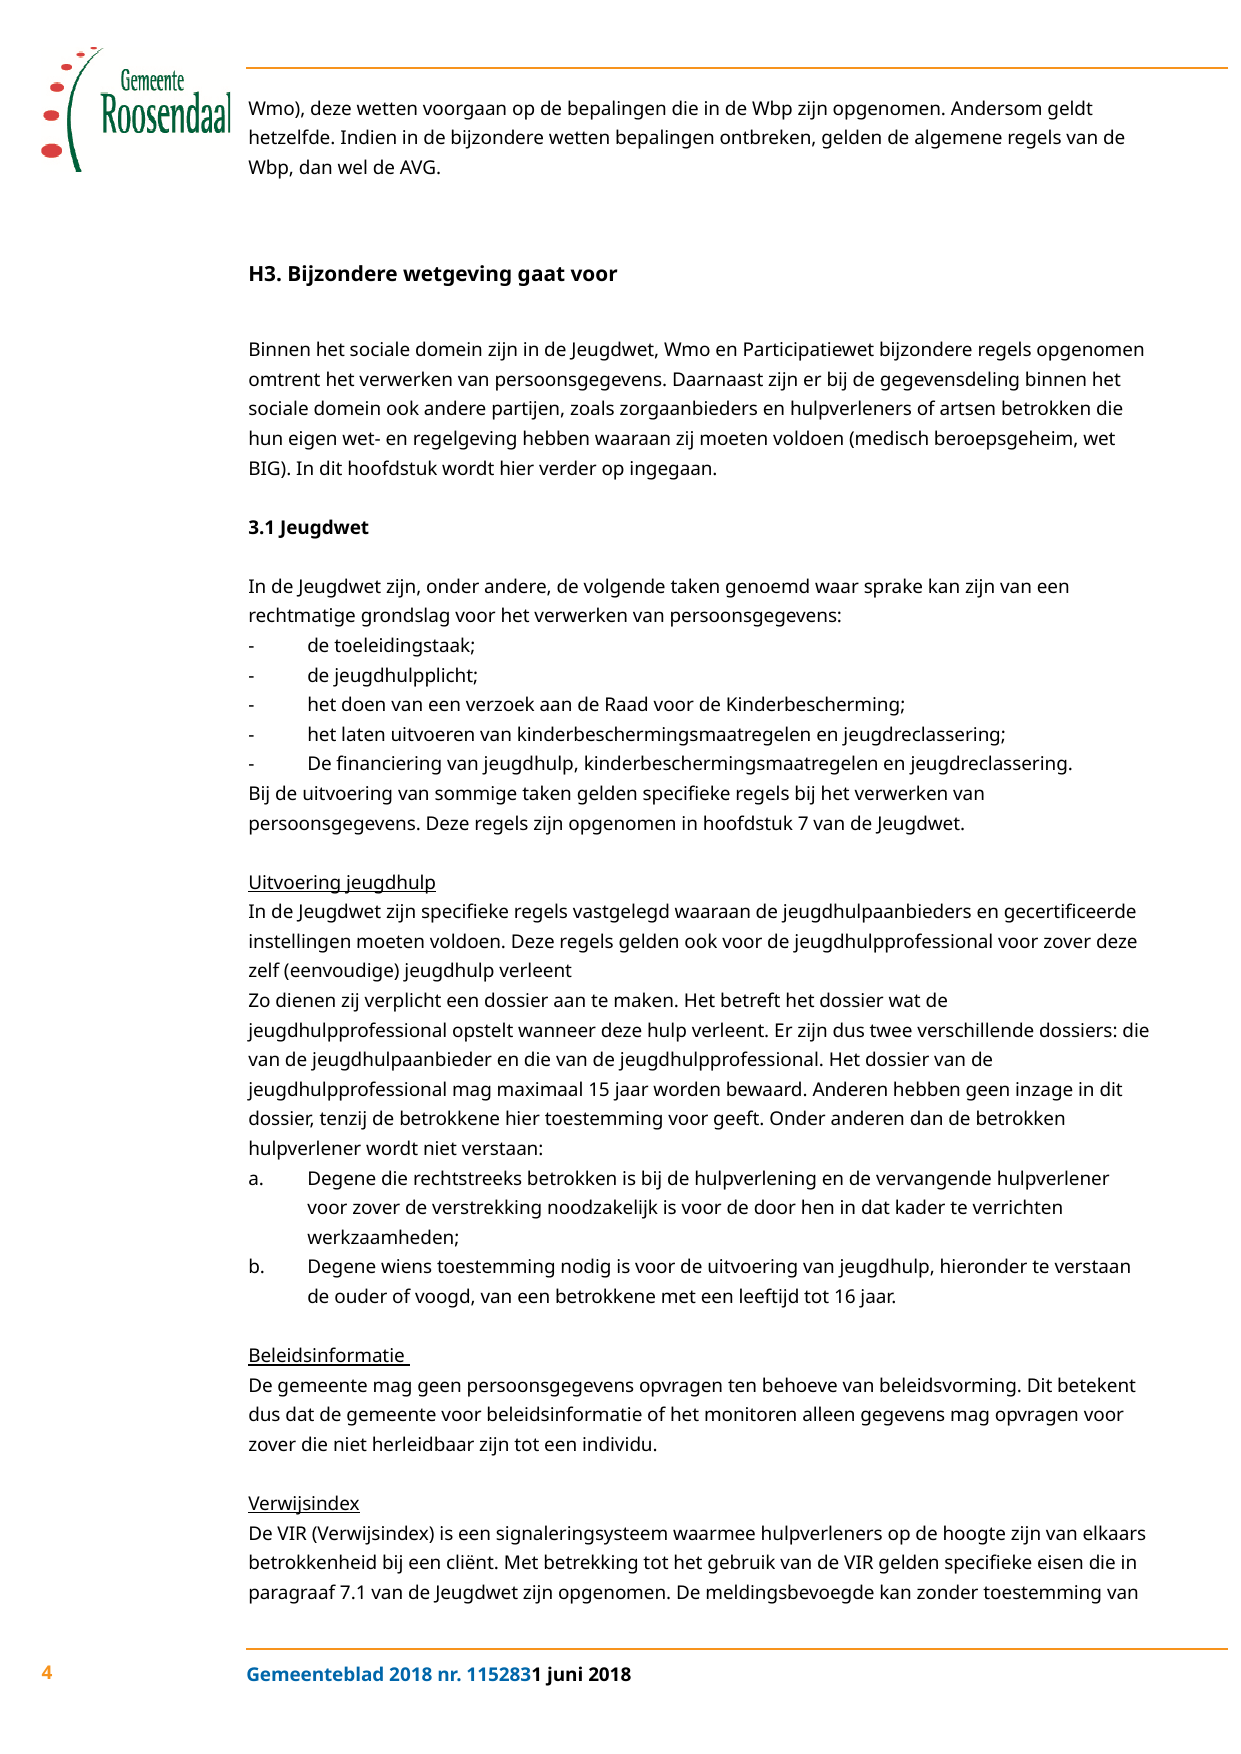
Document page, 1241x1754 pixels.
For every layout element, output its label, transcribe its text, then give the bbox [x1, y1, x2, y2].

text H3. Bijzondere wetgeving gaat voor [248, 259, 1152, 287]
text In de Jeugdwet zijn, onder andere, de volgende taken genoemd waar sprake kan zijn van een rechtmatige grondslag voor het verwerken van persoonsgegevens: [248, 573, 1152, 628]
text Verwijsindex [248, 1490, 1152, 1516]
list Degene wiens toestemming nodig is voor de uitvoering van jeugdhulp, hieronder te verstaan de ouder of voogd, van een betrokkene met een leeftijd tot 16 jaar. [248, 1253, 1152, 1309]
text In de Jeugdwet zijn specifieke regels vastgelegd waaraan de jeugdhulpaanbieders en gecertificeerde instellingen moeten voldoen. Deze regels gelden ook voor de jeugdhulpprofessional voor zover deze zelf (eenvoudige) jeugdhulp verleent [248, 898, 1152, 983]
list de jeugdhulpplicht; [248, 662, 1152, 688]
text Uitvoering jeugdhulp [248, 869, 1152, 895]
picture [41, 47, 231, 172]
list De financiering van jeugdhulp, kinderbeschermingsmaatregelen en jeugdreclassering. [248, 751, 1152, 776]
text Wmo), deze wetten voorgaan op de bepalingen die in de Wbp zijn opgenomen. Andersom geldt hetzelfde. Indien in de bijzondere wetten bepalingen ontbreken, gelden de algemene regels van de Wbp, dan wel de AVG. [248, 95, 1152, 180]
text Beleidsinformatie [248, 1342, 1152, 1368]
list het doen van een verzoek aan de Raad voor de Kinderbescherming; [248, 691, 1152, 717]
list het laten uitvoeren van kinderbeschermingsmaatregelen en jeugdreclassering; [248, 721, 1152, 747]
list Degene die rechtstreeks betrokken is bij de hulpverlening en de vervangende hulpverlener voor zover de verstrekking noodzakelijk is voor de door hen in dat kader te verrichten werkzaamheden; [248, 1165, 1152, 1250]
text Binnen het sociale domein zijn in de Jeugdwet, Wmo en Participatiewet bijzondere regels opgenomen omtrent het verwerken van persoonsgegevens. Daarnaast zijn er bij de gegevensdeling binnen het sociale domein ook andere partijen, zoals zorgaanbieders en hulpverleners of artsen betrokken die hun eigen wet- en regelgeving hebben waaraan zij moeten voldoen (medisch beroepsgeheim, wet BIG). In dit hoofdstuk wordt hier verder op ingegaan. [248, 336, 1152, 481]
text De gemeente mag geen persoonsgegevens opvragen ten behoeve van beleidsvorming. Dit betekent dus dat de gemeente voor beleidsinformatie of het monitoren alleen gegevens mag opvragen voor zover die niet herleidbaar zijn tot een individu. [248, 1372, 1152, 1457]
text Bij de uitvoering van sommige taken gelden specifieke regels bij het verwerken van persoonsgegevens. Deze regels zijn opgenomen in hoofdstuk 7 van de Jeugdwet. [248, 780, 1152, 836]
text Zo dienen zij verplicht een dossier aan te maken. Het betreft het dossier wat de jeugdhulpprofessional opstelt wanneer deze hulp verleent. Er zijn dus twee verschillende dossiers: die van de jeugdhulpaanbieder en die van de jeugdhulpprofessional. Het dossier van de jeugdhulpprofessional mag maximaal 15 jaar worden bewaard. Anderen hebben geen inzage in dit dossier, tenzij de betrokkene hier toestemming voor geeft. Onder anderen dan de betrokken hulpverlener wordt niet verstaan: [248, 987, 1152, 1161]
list de toeleidingstaak; [248, 632, 1152, 658]
text De VIR (Verwijsindex) is een signaleringsysteem waarmee hulpverleners op de hoogte zijn van elkaars betrokkenheid bij een cliënt. Met betrekking tot het gebruik van de VIR gelden specifieke eisen die in paragraaf 7.1 van de Jeugdwet zijn opgenomen. De meldingsbevoegde kan zonder toestemming van [248, 1520, 1152, 1605]
text 3.1 Jeugdwet [248, 514, 1152, 540]
